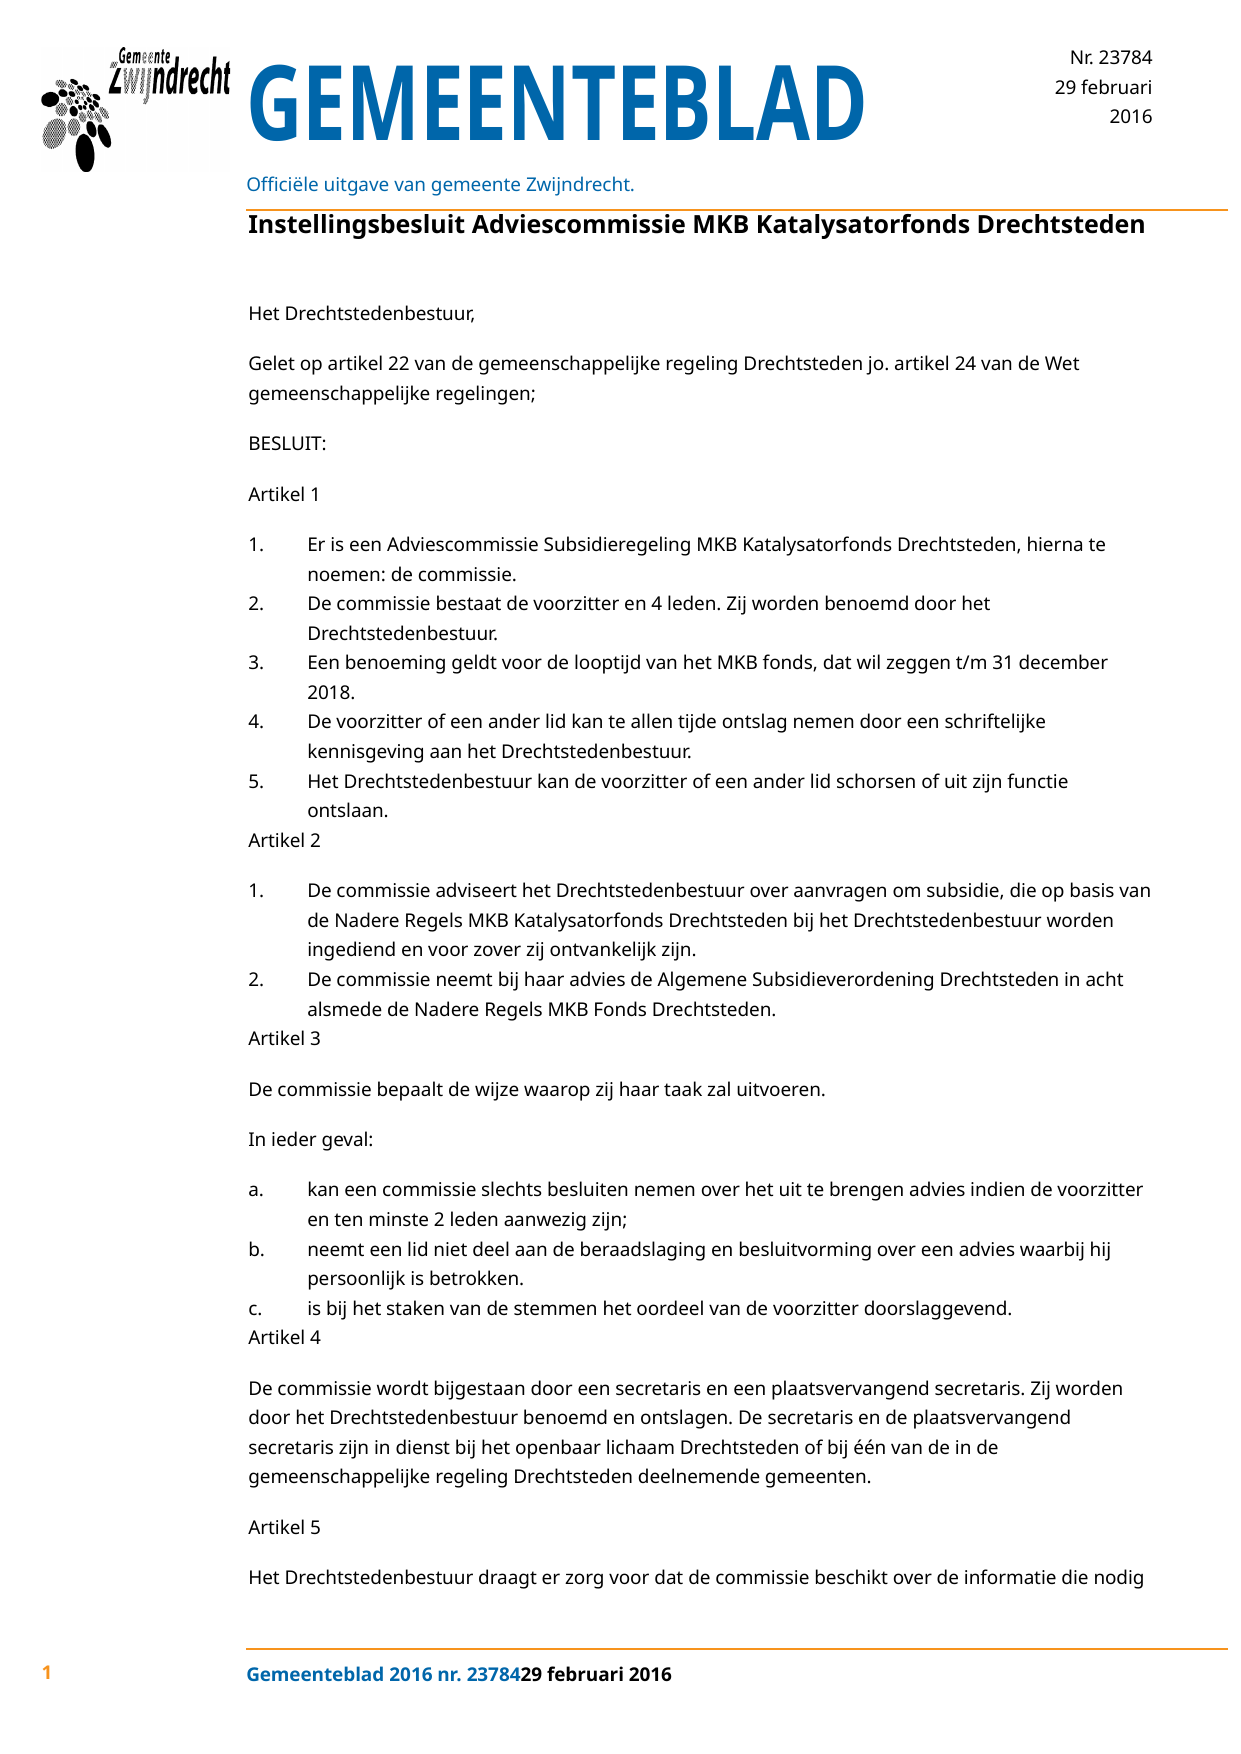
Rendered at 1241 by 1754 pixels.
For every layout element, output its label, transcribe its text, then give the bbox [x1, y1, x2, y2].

text Artikel 5 [248, 1514, 1152, 1540]
list Het Drechtstedenbestuur kan de voorzitter of een ander lid schorsen of uit zijn functie ontslaan. [248, 768, 1152, 823]
text Instellingsbesluit Adviescommissie MKB Katalysatorfonds Drechtsteden [248, 211, 1152, 241]
text Artikel 3 [248, 1025, 1152, 1051]
list De voorzitter of een ander lid kan te allen tijde ontslag nemen door een schriftelijke kennisgeving aan het Drechtstedenbestuur. [248, 709, 1152, 764]
text Het Drechtstedenbestuur draagt er zorg voor dat de commissie beschikt over de informatie die nodig [248, 1564, 1152, 1590]
list is bij het staken van de stemmen het oordeel van de voorzitter doorslaggevend. [248, 1295, 1152, 1321]
text In ieder geval: [248, 1126, 1152, 1152]
list Een benoeming geldt voor de looptijd van het MKB fonds, dat wil zeggen t/m 31 december 2018. [248, 649, 1152, 705]
text Artikel 4 [248, 1324, 1152, 1350]
list De commissie neemt bij haar advies de Algemene Subsidieverordening Drechtsteden in acht alsmede de Nadere Regels MKB Fonds Drechtsteden. [248, 966, 1152, 1021]
text BESLUIT: [248, 430, 1152, 456]
list De commissie bestaat de voorzitter en 4 leden. Zij worden benoemd door het Drechtstedenbestuur. [248, 590, 1152, 646]
list neemt een lid niet deel aan de beraadslaging en besluitvorming over een advies waarbij hij persoonlijk is betrokken. [248, 1236, 1152, 1291]
text De commissie wordt bijgestaan door een secretaris en een plaatsvervangend secretaris. Zij worden door het Drechtstedenbestuur benoemd en ontslagen. De secretaris en de plaatsvervangend secretaris zijn in dienst bij het openbaar lichaam Drechtsteden of bij één van de in de gemeenschappelijke regeling Drechtsteden deelnemende gemeenten. [248, 1375, 1152, 1489]
picture [41, 47, 231, 172]
text De commissie bepaalt de wijze waarop zij haar taak zal uitvoeren. [248, 1076, 1152, 1101]
text Gelet op artikel 22 van de gemeenschappelijke regeling Drechtsteden jo. artikel 24 van de Wet gemeenschappelijke regelingen; [248, 350, 1152, 406]
list kan een commissie slechts besluiten nemen over het uit te brengen advies indien de voorzitter en ten minste 2 leden aanwezig zijn; [248, 1177, 1152, 1232]
list De commissie adviseert het Drechtstedenbestuur over aanvragen om subsidie, die op basis van de Nadere Regels MKB Katalysatorfonds Drechtsteden bij het Drechtstedenbestuur worden ingediend en voor zover zij ontvankelijk zijn. [248, 877, 1152, 962]
text Het Drechtstedenbestuur, [248, 300, 1152, 326]
list Er is een Adviescommissie Subsidieregeling MKB Katalysatorfonds Drechtsteden, hierna te noemen: de commissie. [248, 531, 1152, 586]
text Artikel 1 [248, 481, 1152, 506]
text Artikel 2 [248, 827, 1152, 853]
